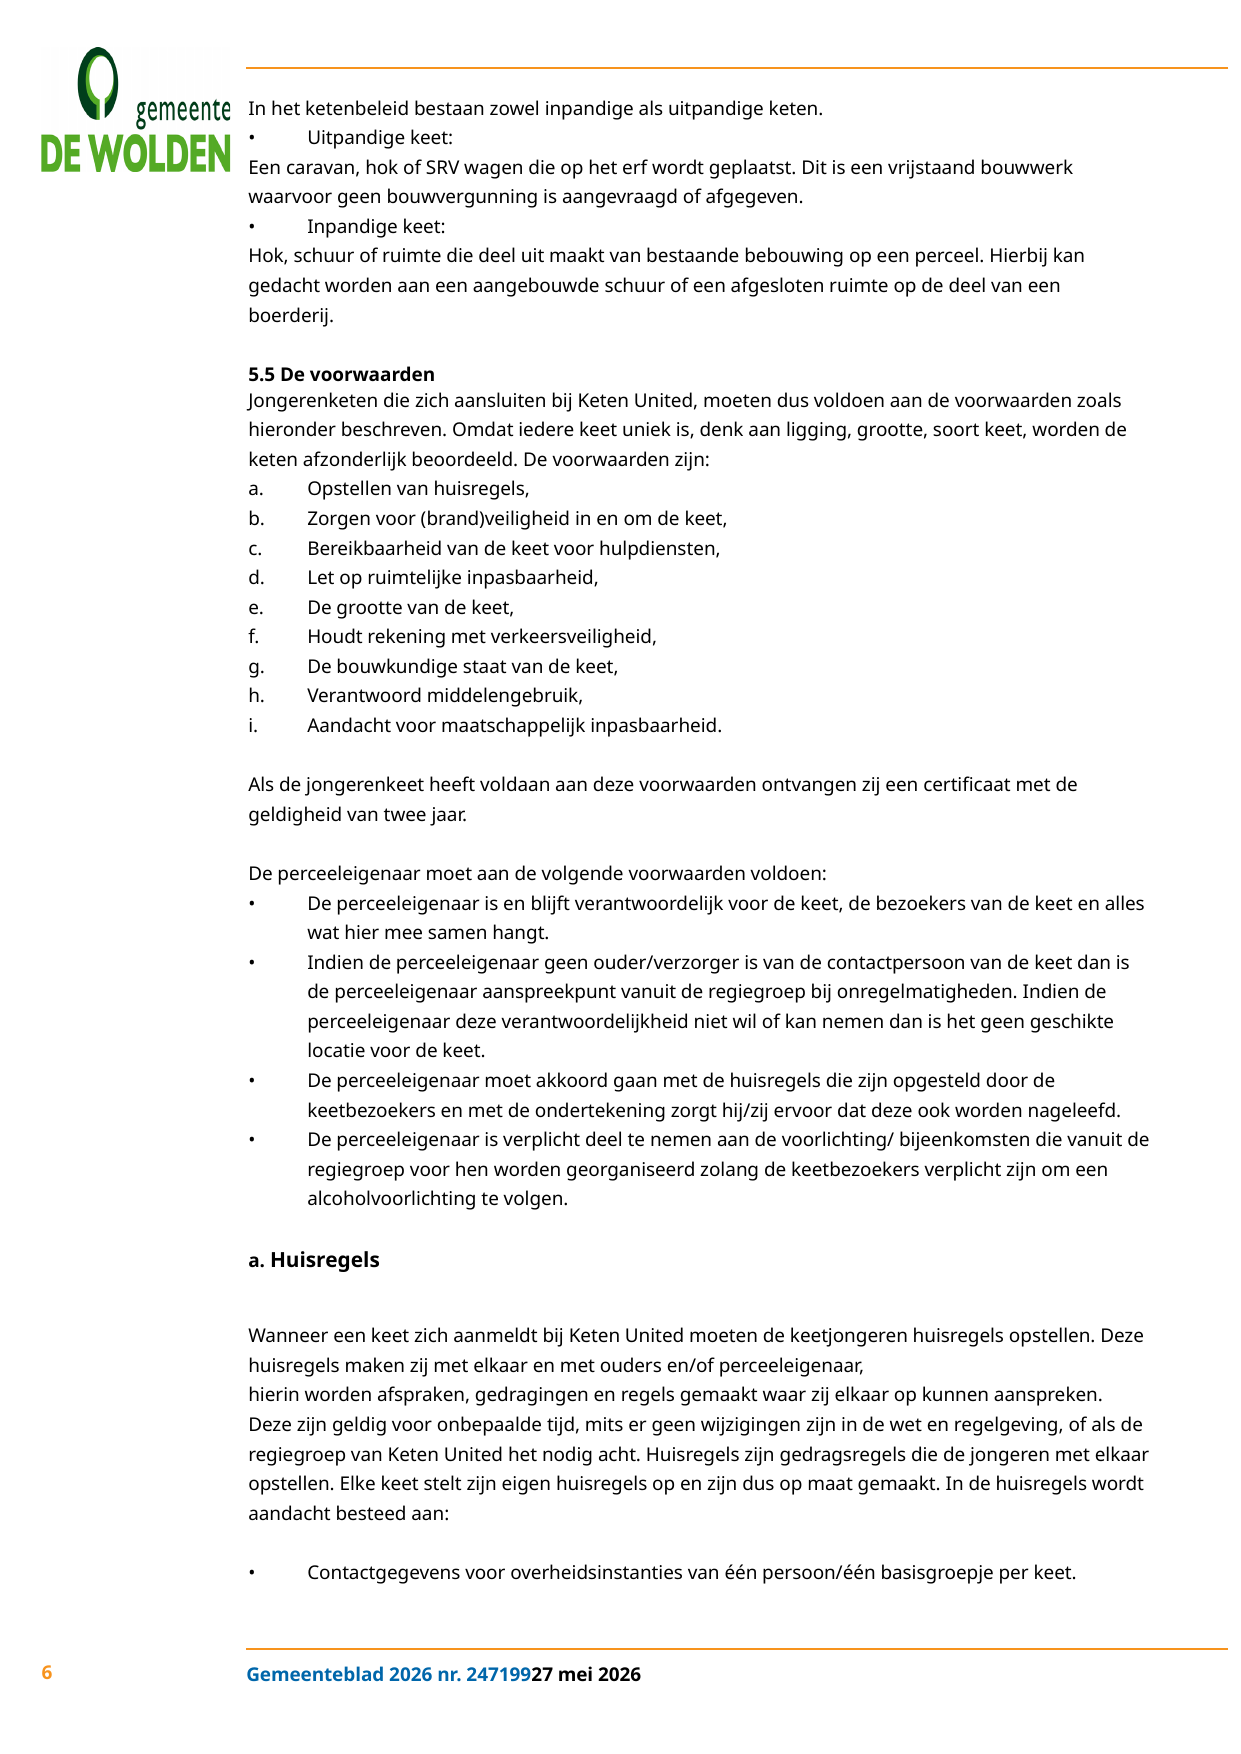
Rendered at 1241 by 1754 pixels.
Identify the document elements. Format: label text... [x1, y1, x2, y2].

text Hok, schuur of ruimte die deel uit maakt van bestaande bebouwing op een perceel. Hierbij kan gedacht worden aan een aangebouwde schuur of een afgesloten ruimte op de deel van een boerderij. [248, 243, 1152, 328]
text In het ketenbeleid bestaan zowel inpandige als uitpandige keten. [248, 95, 1152, 121]
text Wanneer een keet zich aanmeldt bij Keten United moeten de keetjongeren huisregels opstellen. Deze huisregels maken zij met elkaar en met ouders en/of perceeleigenaar, [248, 1322, 1152, 1378]
list De bouwkundige staat van de keet, [248, 653, 1152, 679]
list Aandacht voor maatschappelijk inpasbaarheid. [248, 712, 1152, 738]
text 5.5 De voorwaarden [248, 361, 1152, 387]
list Indien de perceeleigenaar geen ouder/verzorger is van de contactpersoon van de keet dan is de perceeleigenaar aanspreekpunt vanuit de regiegroep bij onregelmatigheden. Indien de perceeleigenaar deze verantwoordelijkheid niet wil of kan nemen dan is het geen geschikte locatie voor de keet. [248, 949, 1152, 1063]
list Opstellen van huisregels, [248, 476, 1152, 501]
list Houdt rekening met verkeersveiligheid, [248, 623, 1152, 649]
list De perceeleigenaar is en blijft verantwoordelijk voor de keet, de bezoekers van de keet en alles wat hier mee samen hangt. [248, 890, 1152, 945]
list Bereikbaarheid van de keet voor hulpdiensten, [248, 535, 1152, 560]
list Inpandige keet: [248, 213, 1152, 239]
list Verantwoord middelengebruik, [248, 683, 1152, 708]
list De perceeleigenaar is verplicht deel te nemen aan de voorlichting/ bijeenkomsten die vanuit de regiegroep voor hen worden georganiseerd zolang de keetbezoekers verplicht zijn om een alcoholvoorlichting te volgen. [248, 1126, 1152, 1211]
list Contactgegevens voor overheidsinstanties van één persoon/één basisgroepje per keet. [248, 1559, 1152, 1585]
list Uitpandige keet: [248, 124, 1152, 150]
text hierin worden afspraken, gedragingen en regels gemaakt waar zij elkaar op kunnen aanspreken. [248, 1382, 1152, 1407]
list De perceeleigenaar moet akkoord gaan met de huisregels die zijn opgesteld door de keetbezoekers en met de ondertekening zorgt hij/zij ervoor dat deze ook worden nageleefd. [248, 1067, 1152, 1122]
text a. Huisregels [248, 1245, 1152, 1273]
text Een caravan, hok of SRV wagen die op het erf wordt geplaatst. Dit is een vrijstaand bouwwerk waarvoor geen bouwvergunning is aangevraagd of afgegeven. [248, 154, 1152, 209]
text Deze zijn geldig voor onbepaalde tijd, mits er geen wijzigingen zijn in de wet en regelgeving, of als de regiegroep van Keten United het nodig acht. Huisregels zijn gedragsregels die de jongeren met elkaar opstellen. Elke keet stelt zijn eigen huisregels op en zijn dus op maat gemaakt. In de huisregels wordt aandacht besteed aan: [248, 1411, 1152, 1526]
picture [41, 47, 231, 172]
text Jongerenketen die zich aansluiten bij Keten United, moeten dus voldoen aan de voorwaarden zoals hieronder beschreven. Omdat iedere keet uniek is, denk aan ligging, grootte, soort keet, worden de keten afzonderlijk beoordeeld. De voorwaarden zijn: [248, 387, 1152, 472]
text De perceeleigenaar moet aan de volgende voorwaarden voldoen: [248, 860, 1152, 886]
list Zorgen voor (brand)veiligheid in en om de keet, [248, 505, 1152, 531]
list De grootte van de keet, [248, 594, 1152, 619]
text Als de jongerenkeet heeft voldaan aan deze voorwaarden ontvangen zij een certificaat met de geldigheid van twee jaar. [248, 771, 1152, 827]
list Let op ruimtelijke inpasbaarheid, [248, 564, 1152, 590]
